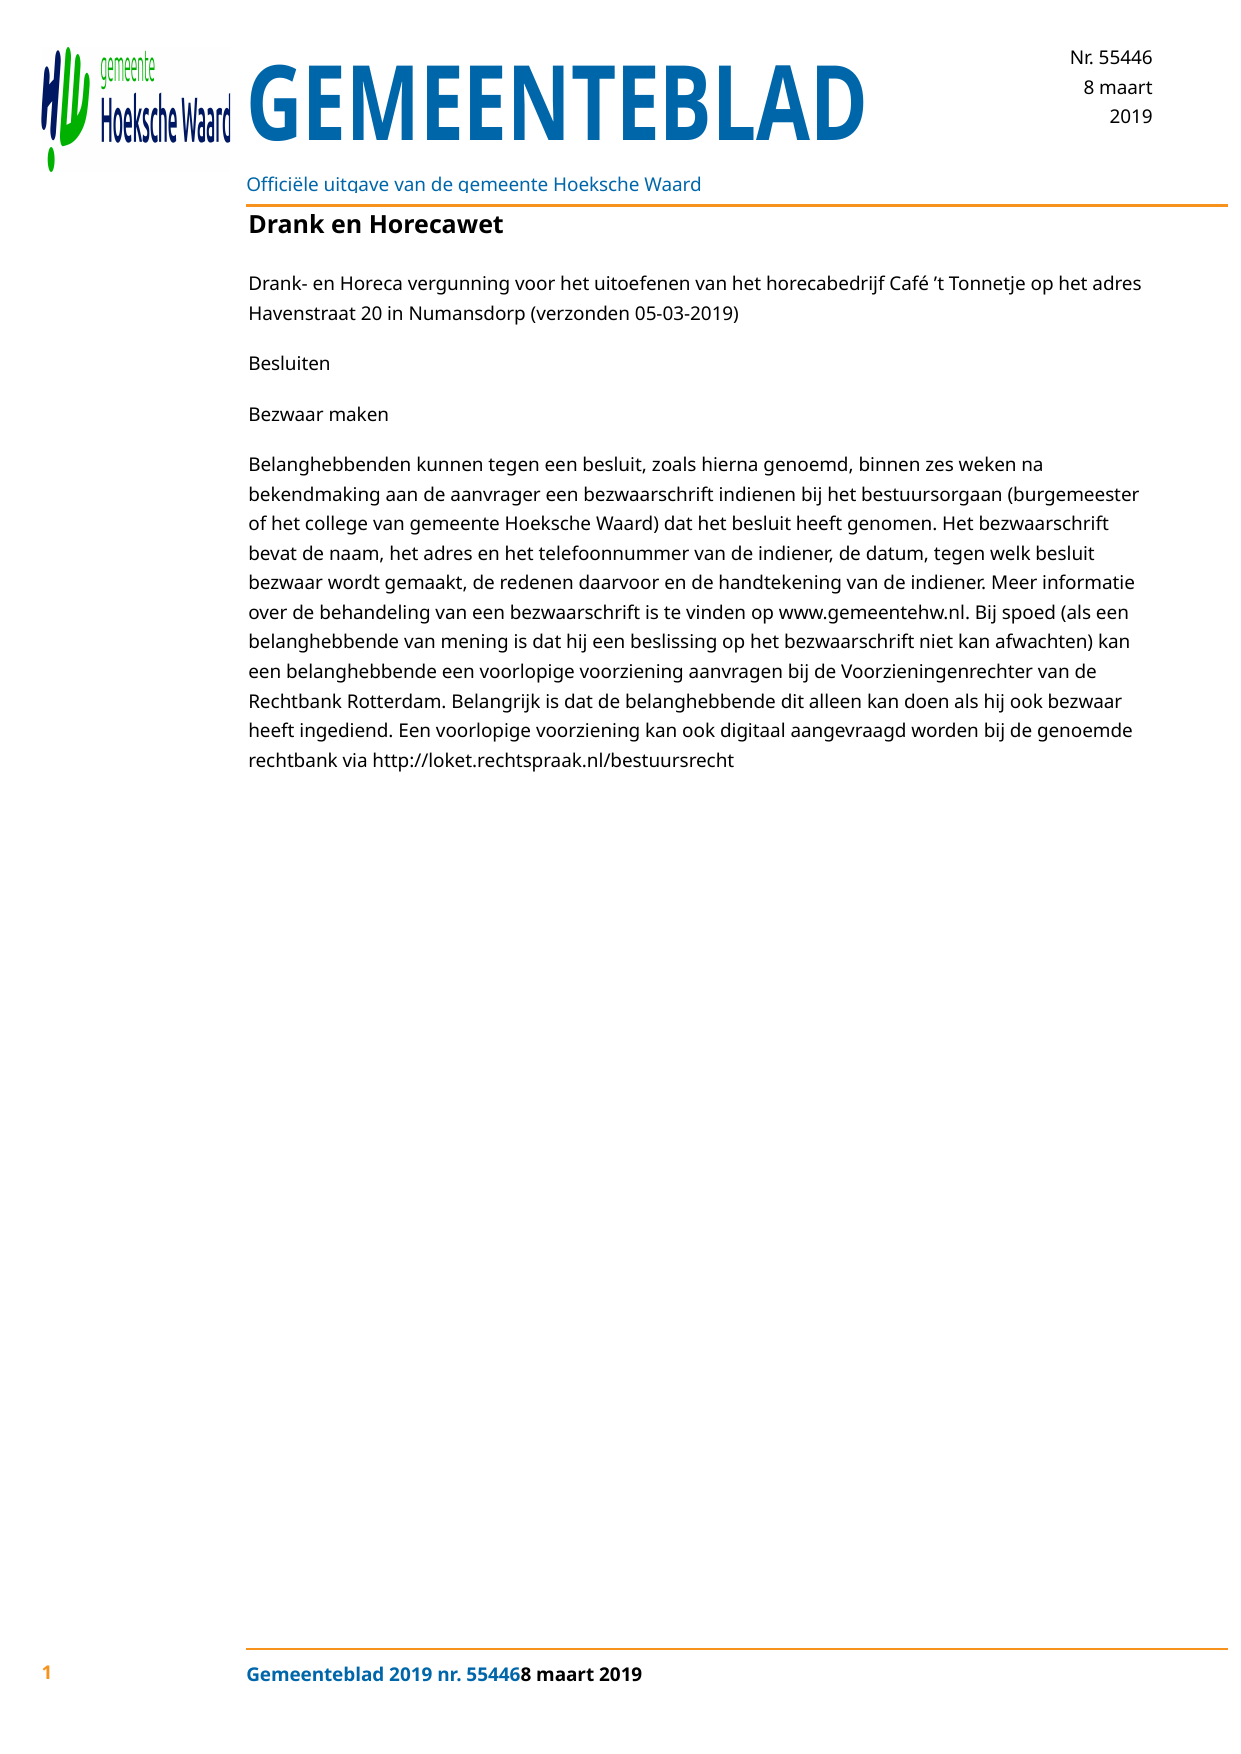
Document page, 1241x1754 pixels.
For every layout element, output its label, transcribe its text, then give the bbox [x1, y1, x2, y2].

text Drank en Horecawet [248, 207, 1152, 241]
text Bezwaar maken [248, 401, 1152, 426]
text Drank- en Horeca vergunning voor het uitoefenen van het horecabedrijf Café ’t Tonnetje op het adres Havenstraat 20 in Numansdorp (verzonden 05-03-2019) [248, 270, 1152, 326]
text Besluiten [248, 350, 1152, 376]
picture [41, 47, 231, 172]
text Belanghebbenden kunnen tegen een besluit, zoals hierna genoemd, binnen zes weken na bekendmaking aan de aanvrager een bezwaarschrift indienen bij het bestuursorgaan (burgemeester of het college van gemeente Hoeksche Waard) dat het besluit heeft genomen. Het bezwaarschrift bevat de naam, het adres en het telefoonnummer van de indiener, de datum, tegen welk besluit bezwaar wordt gemaakt, de redenen daarvoor en de handtekening van de indiener. Meer informatie over de behandeling van een bezwaarschrift is te vinden op www.gemeentehw.nl. Bij spoed (als een belanghebbende van mening is dat hij een beslissing op het bezwaarschrift niet kan afwachten) kan een belanghebbende een voorlopige voorziening aanvragen bij de Voorzieningenrechter van de Rechtbank Rotterdam. Belangrijk is dat de belanghebbende dit alleen kan doen als hij ook bezwaar heeft ingediend. Een voorlopige voorziening kan ook digitaal aangevraagd worden bij de genoemde rechtbank via http://loket.rechtspraak.nl/bestuursrecht [248, 451, 1152, 773]
